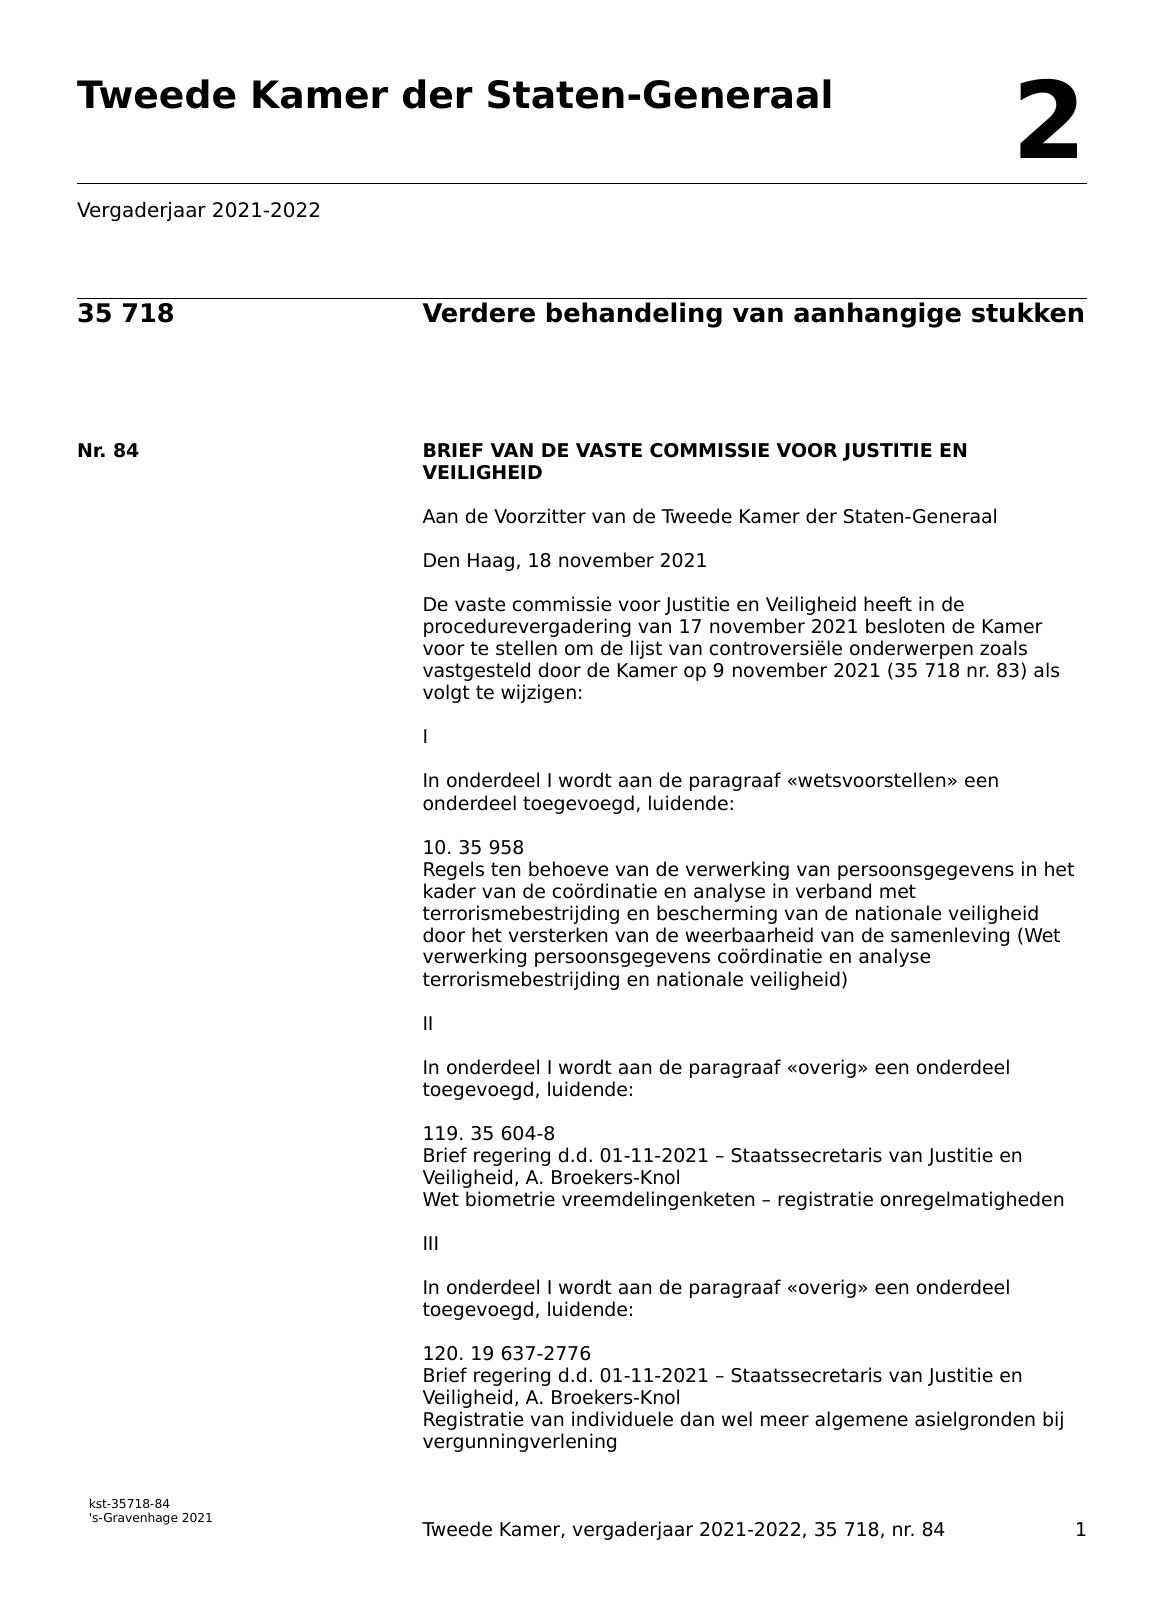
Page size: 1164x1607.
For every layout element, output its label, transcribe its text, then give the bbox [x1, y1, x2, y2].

text 's-Gravenhage 2021 [88, 1511, 323, 1525]
table_header 2 [886, 59, 1087, 183]
table_header Tweede Kamer der Staten-Generaal [77, 59, 886, 183]
subtitle II [422, 1013, 1087, 1034]
text De vaste commissie voor Justitie en Veiligheid heeft in de procedurevergadering van 17 november 2021 besloten de Kamer voor te stellen om de lijst van controversiële onderwerpen zoals vastgesteld door de Kamer op 9 november 2021 (35 718 nr. 83) als volgt te wijzigen: [422, 594, 1087, 704]
text Brief regering d.d. 01-11-2021 – Staatssecretaris van Justitie en Veiligheid, A. Broekers-Knol [422, 1145, 1087, 1189]
text Registratie van individuele dan wel meer algemene asielgronden bij vergunningverlening [422, 1409, 1087, 1453]
text 120. 19 637-2776 [422, 1343, 1087, 1365]
text kst-35718-84 [88, 1497, 323, 1511]
subtitle I [422, 726, 1087, 748]
subtitle Nr. 84 BRIEF VAN DE VASTE COMMISSIE VOOR JUSTITIE EN VEILIGHEID [77, 440, 1087, 484]
text Regels ten behoeve van de verwerking van persoonsgegevens in het kader van de coördinatie en analyse in verband met terrorismebestrijding en bescherming van de nationale veiligheid door het versterken van de weerbaarheid van de samenleving (Wet verwerking persoonsgegevens coördinatie en analyse terrorismebestrijding en nationale veiligheid) [422, 858, 1087, 990]
text 10. 35 958 [422, 837, 1087, 858]
text In onderdeel I wordt aan de paragraaf «overig» een onderdeel toegevoegd, luidende: [422, 1057, 1087, 1101]
subtitle III [422, 1233, 1087, 1255]
text In onderdeel I wordt aan de paragraaf «overig» een onderdeel toegevoegd, luidende: [422, 1277, 1087, 1321]
text Den Haag, 18 november 2021 [422, 550, 1087, 572]
text Wet biometrie vreemdelingenketen – registratie onregelmatigheden [422, 1189, 1087, 1211]
table_cell Vergaderjaar 2021-2022 [77, 184, 1087, 298]
text Brief regering d.d. 01-11-2021 – Staatssecretaris van Justitie en Veiligheid, A. Broekers-Knol [422, 1365, 1087, 1409]
text Aan de Voorzitter van de Tweede Kamer der Staten-Generaal [422, 506, 1087, 528]
text In onderdeel I wordt aan de paragraaf «wetsvoorstellen» een onderdeel toegevoegd, luidende: [422, 770, 1087, 814]
text 119. 35 604-8 [422, 1123, 1087, 1145]
subtitle 35 718 Verdere behandeling van aanhangige stukken [77, 299, 1087, 329]
